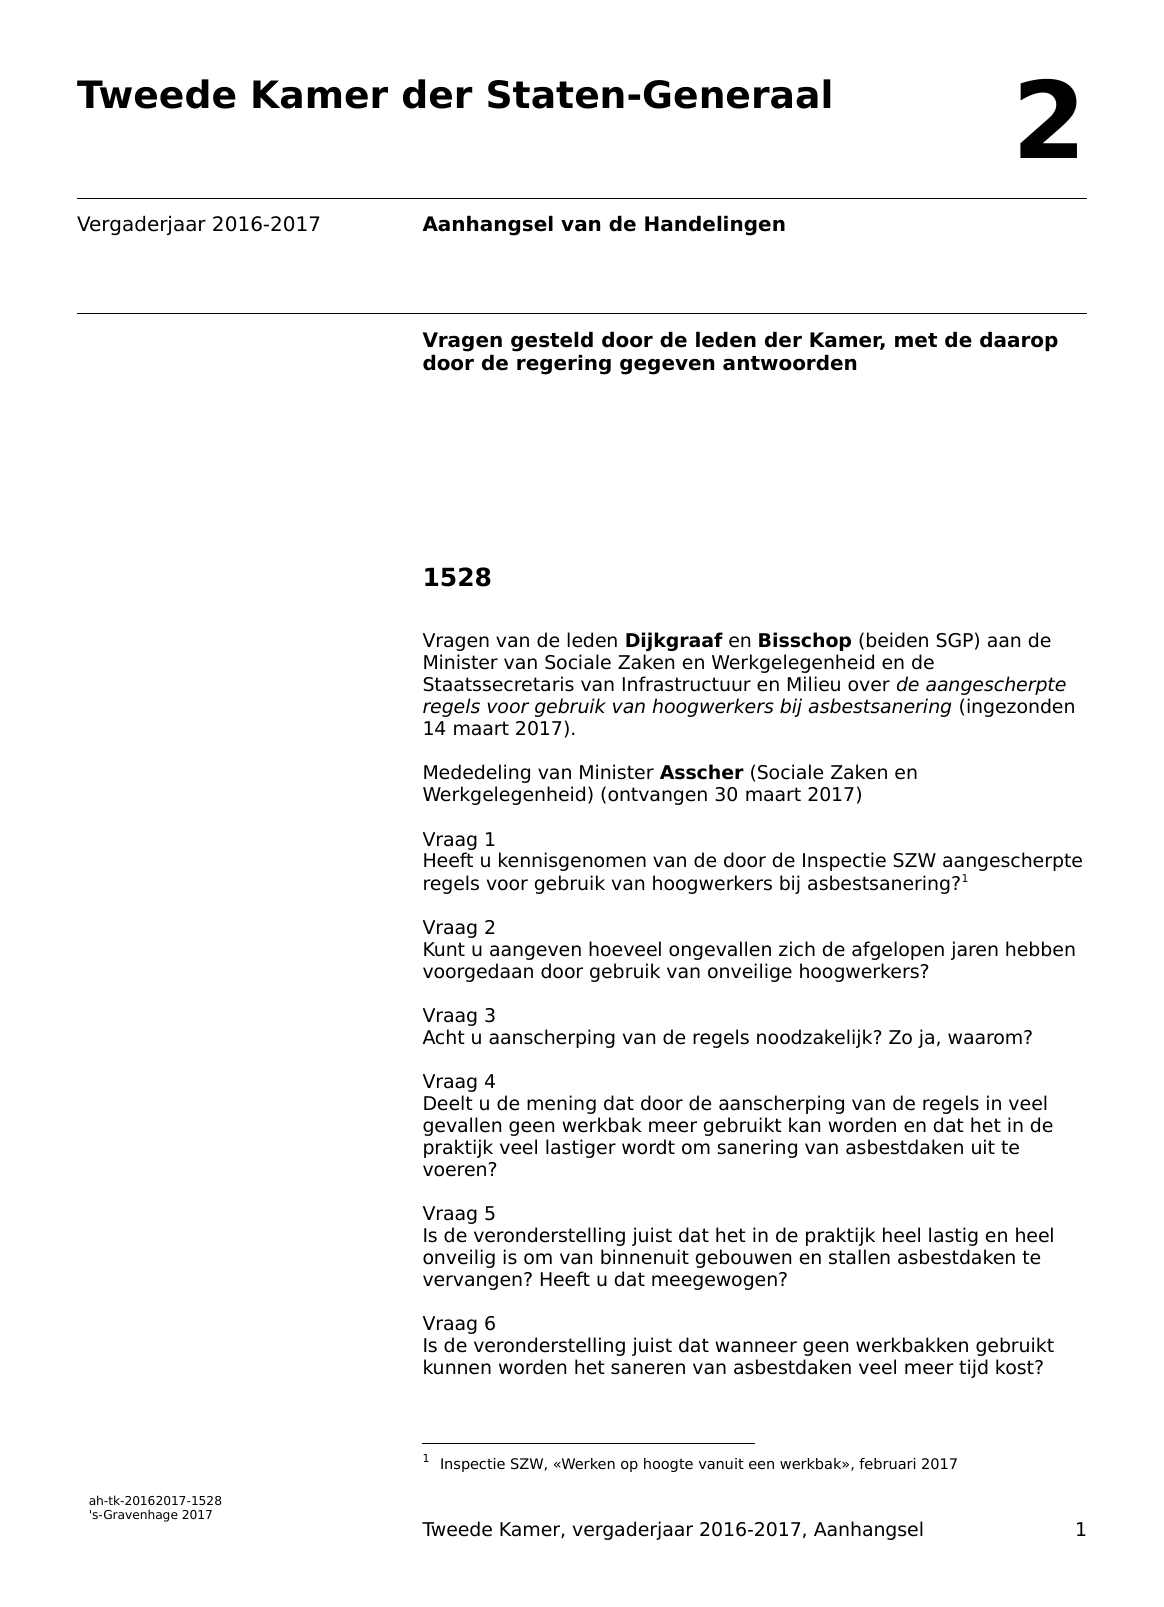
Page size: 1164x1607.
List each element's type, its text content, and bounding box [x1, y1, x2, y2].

text Vraag 3 [422, 1005, 1087, 1027]
table_cell [77, 314, 422, 375]
text Vraag 1 [422, 828, 1087, 850]
text Vraag 4 [422, 1071, 1087, 1093]
text Vragen van de leden Dijkgraaf en Bisschop (beiden SGP) aan de Minister van Sociale Zaken en Werkgelegenheid en de Staatssecretaris van Infrastructuur en Milieu over de aangescherpte regels voor gebruik van hoogwerkers bij asbestsanering (ingezonden 14 maart 2017). [422, 630, 1087, 740]
text ah-tk-20162017-1528 [88, 1494, 323, 1508]
table_header 2 [886, 59, 1087, 198]
text Deelt u de mening dat door de aanscherping van de regels in veel gevallen geen werkbak meer gebruikt kan worden en dat het in de praktijk veel lastiger wordt om sanering van asbestdaken uit te voeren? [422, 1093, 1087, 1181]
text Acht u aanscherping van de regels noodzakelijk? Zo ja, waarom? [422, 1027, 1087, 1049]
table_cell Aanhangsel van de Handelingen [422, 199, 1087, 313]
table_cell Vergaderjaar 2016-2017 [77, 199, 422, 313]
text Vraag 5 [422, 1203, 1087, 1225]
text Inspectie SZW, «Werken op hoogte vanuit een werkbak», februari 2017 [422, 1452, 1087, 1474]
text 1528 [422, 563, 1087, 592]
text Mededeling van Minister Asscher (Sociale Zaken en Werkgelegenheid) (ontvangen 30 maart 2017) [422, 762, 1087, 806]
text 's-Gravenhage 2017 [88, 1508, 323, 1522]
text Heeft u kennisgenomen van de door de Inspectie SZW aangescherpte regels voor gebruik van hoogwerkers bij asbestsanering? [422, 850, 1087, 894]
text Vraag 6 [422, 1313, 1087, 1335]
table_cell Vragen gesteld door de leden der Kamer, met de daarop door de regering gegeven antwoorden [422, 314, 1087, 375]
table_header Tweede Kamer der Staten-Generaal [77, 59, 886, 198]
text Kunt u aangeven hoeveel ongevallen zich de afgelopen jaren hebben voorgedaan door gebruik van onveilige hoogwerkers? [422, 938, 1087, 982]
text Is de veronderstelling juist dat wanneer geen werkbakken gebruikt kunnen worden het saneren van asbestdaken veel meer tijd kost? [422, 1335, 1087, 1379]
text Vraag 2 [422, 917, 1087, 938]
text Is de veronderstelling juist dat het in de praktijk heel lastig en heel onveilig is om van binnenuit gebouwen en stallen asbestdaken te vervangen? Heeft u dat meegewogen? [422, 1225, 1087, 1291]
